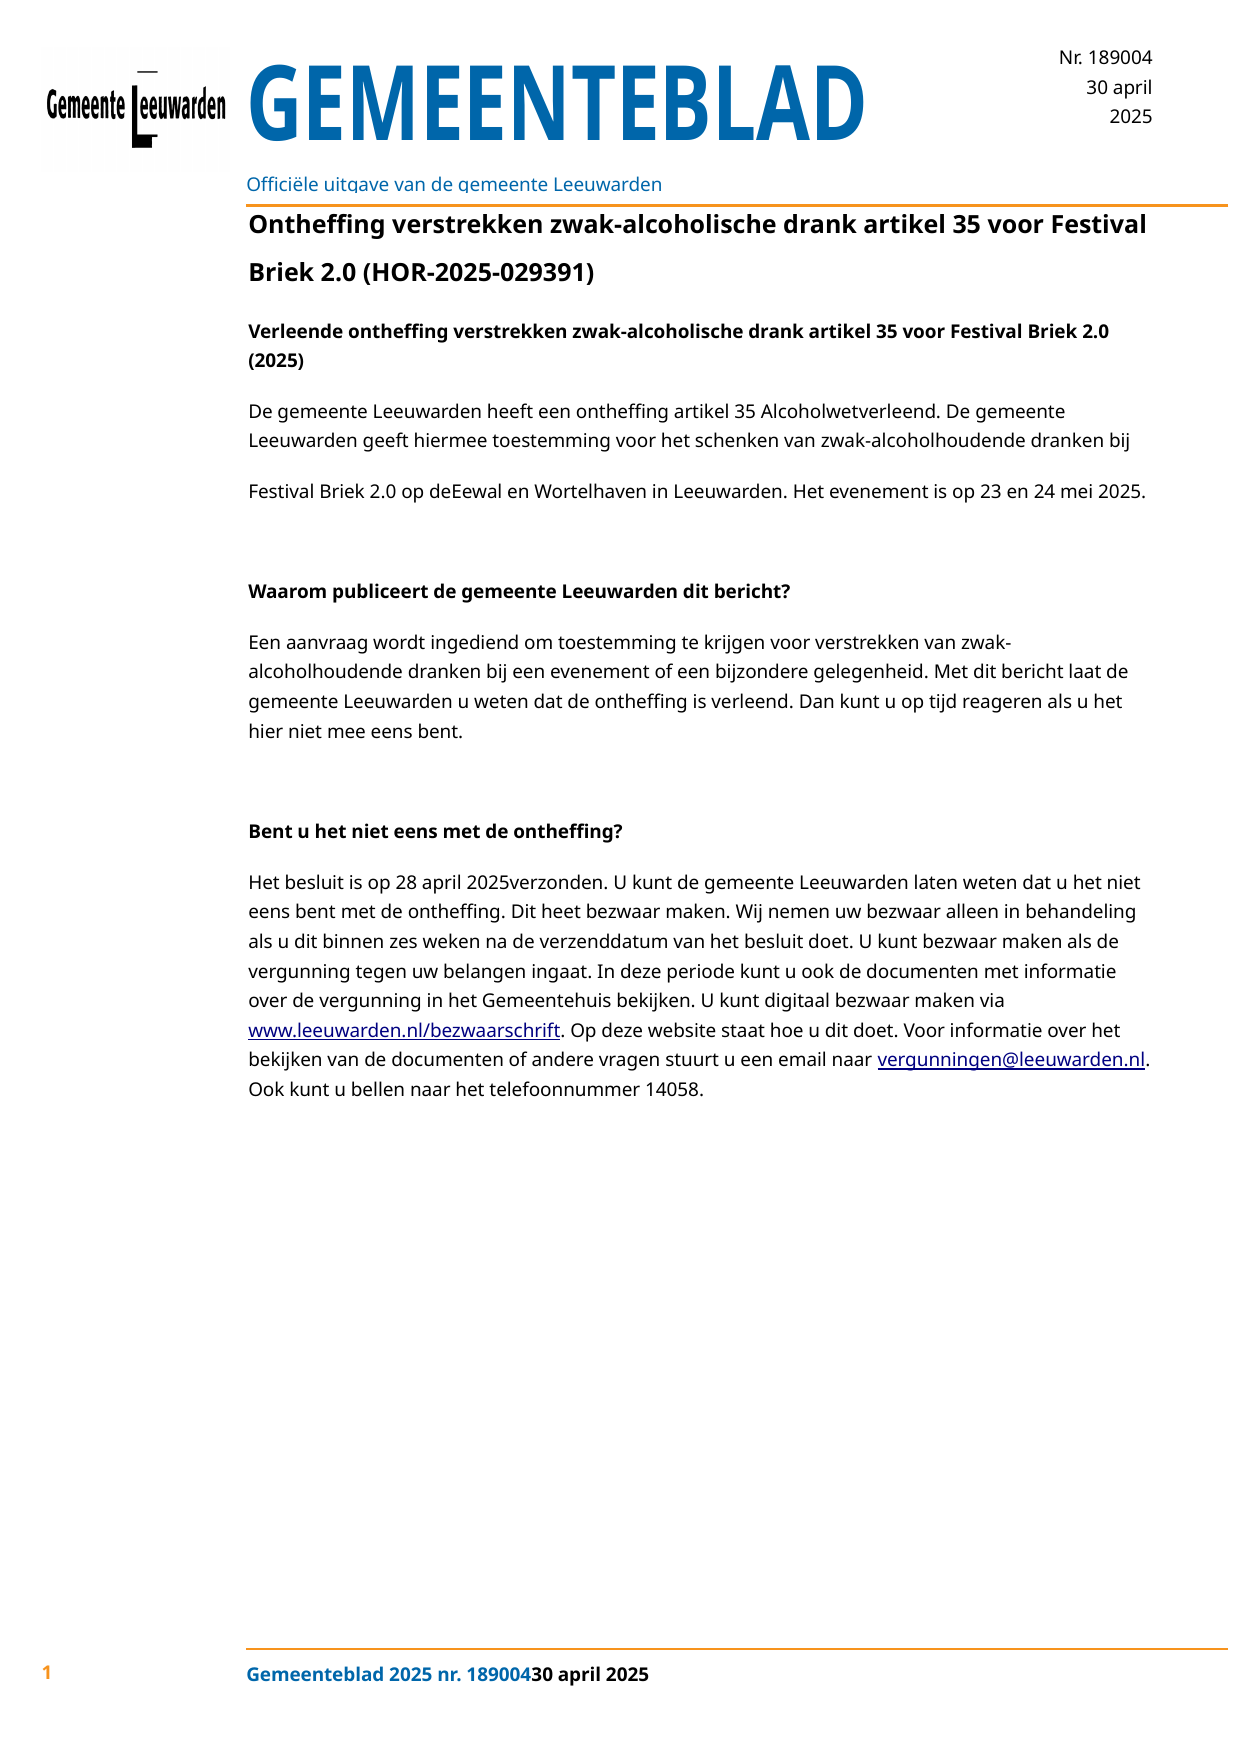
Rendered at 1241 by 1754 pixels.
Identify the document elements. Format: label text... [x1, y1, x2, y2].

picture [41, 47, 231, 172]
text De gemeente Leeuwarden heeft een ontheffing artikel 35 Alcoholwetverleend. De gemeente Leeuwarden geeft hiermee toestemming voor het schenken van zwak-alcoholhoudende dranken bij [248, 398, 1152, 453]
text Een aanvraag wordt ingediend om toestemming te krijgen voor verstrekken van zwak-alcoholhoudende dranken bij een evenement of een bijzondere gelegenheid. Met dit bericht laat de gemeente Leeuwarden u weten dat de ontheffing is verleend. Dan kunt u op tijd reageren als u het hier niet mee eens bent. [248, 629, 1152, 744]
text Festival Briek 2.0 op deEewal en Wortelhaven in Leeuwarden. Het evenement is op 23 en 24 mei 2025. [248, 478, 1152, 504]
text Ontheffing verstrekken zwak-alcoholische drank artikel 35 voor Festival Briek 2.0 (HOR-2025-029391) [248, 207, 1152, 288]
text Verleende ontheffing verstrekken zwak-alcoholische drank artikel 35 voor Festival Briek 2.0 (2025) [248, 318, 1152, 373]
text Waarom publiceert de gemeente Leeuwarden dit bericht? [248, 579, 1152, 604]
text Het besluit is op 28 april 2025verzonden. U kunt de gemeente Leeuwarden laten weten dat u het niet eens bent met de ontheffing. Dit heet bezwaar maken. Wij nemen uw bezwaar alleen in behandeling als u dit binnen zes weken na de verzenddatum van het besluit doet. U kunt bezwaar maken als de vergunning tegen uw belangen ingaat. In deze periode kunt u ook de documenten met informatie over de vergunning in het Gemeentehuis bekijken. U kunt digitaal bezwaar maken via www.leeuwarden.nl/bezwaarschrift. Op deze website staat hoe u dit doet. Voor informatie over het bekijken van de documenten of andere vragen stuurt u een email naar vergunningen@leeuwarden.nl. Ook kunt u bellen naar het telefoonnummer 14058. [248, 869, 1152, 1102]
text Bent u het niet eens met de ontheffing? [248, 819, 1152, 844]
